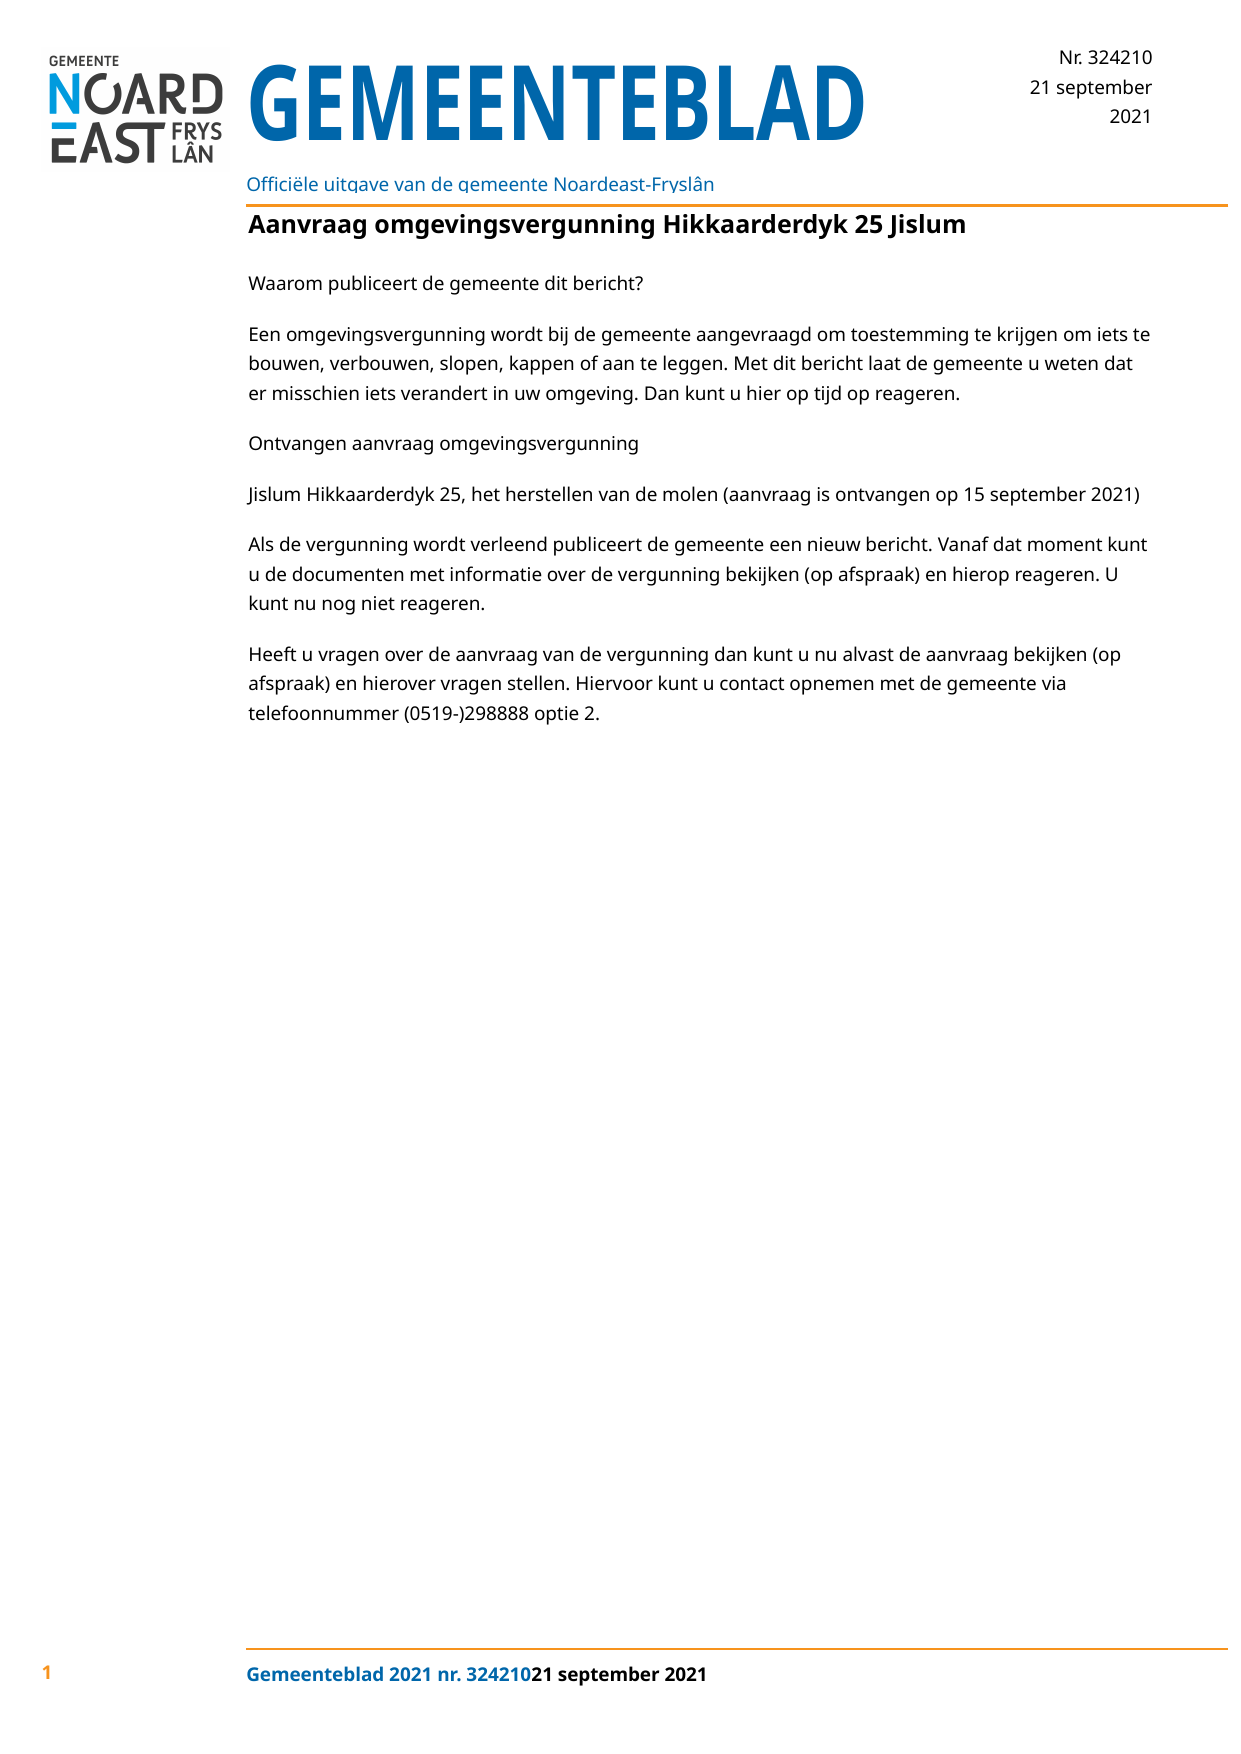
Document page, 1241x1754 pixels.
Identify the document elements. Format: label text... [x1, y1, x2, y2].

text Waarom publiceert de gemeente dit bericht? [248, 270, 1152, 296]
text Aanvraag omgevingsvergunning Hikkaarderdyk 25 Jislum [248, 207, 1152, 241]
text Een omgevingsvergunning wordt bij de gemeente aangevraagd om toestemming te krijgen om iets te bouwen, verbouwen, slopen, kappen of aan te leggen. Met dit bericht laat de gemeente u weten dat er misschien iets verandert in uw omgeving. Dan kunt u hier op tijd op reageren. [248, 321, 1152, 406]
picture [41, 47, 231, 172]
text Ontvangen aanvraag omgevingsvergunning [248, 430, 1152, 456]
text Heeft u vragen over de aanvraag van de vergunning dan kunt u nu alvast de aanvraag bekijken (op afspraak) en hierover vragen stellen. Hiervoor kunt u contact opnemen met de gemeente via telefoonnummer (0519-)298888 optie 2. [248, 641, 1152, 726]
text Jislum Hikkaarderdyk 25, het herstellen van de molen (aanvraag is ontvangen op 15 september 2021) [248, 481, 1152, 506]
text Als de vergunning wordt verleend publiceert de gemeente een nieuw bericht. Vanaf dat moment kunt u de documenten met informatie over de vergunning bekijken (op afspraak) en hierop reageren. U kunt nu nog niet reageren. [248, 531, 1152, 616]
